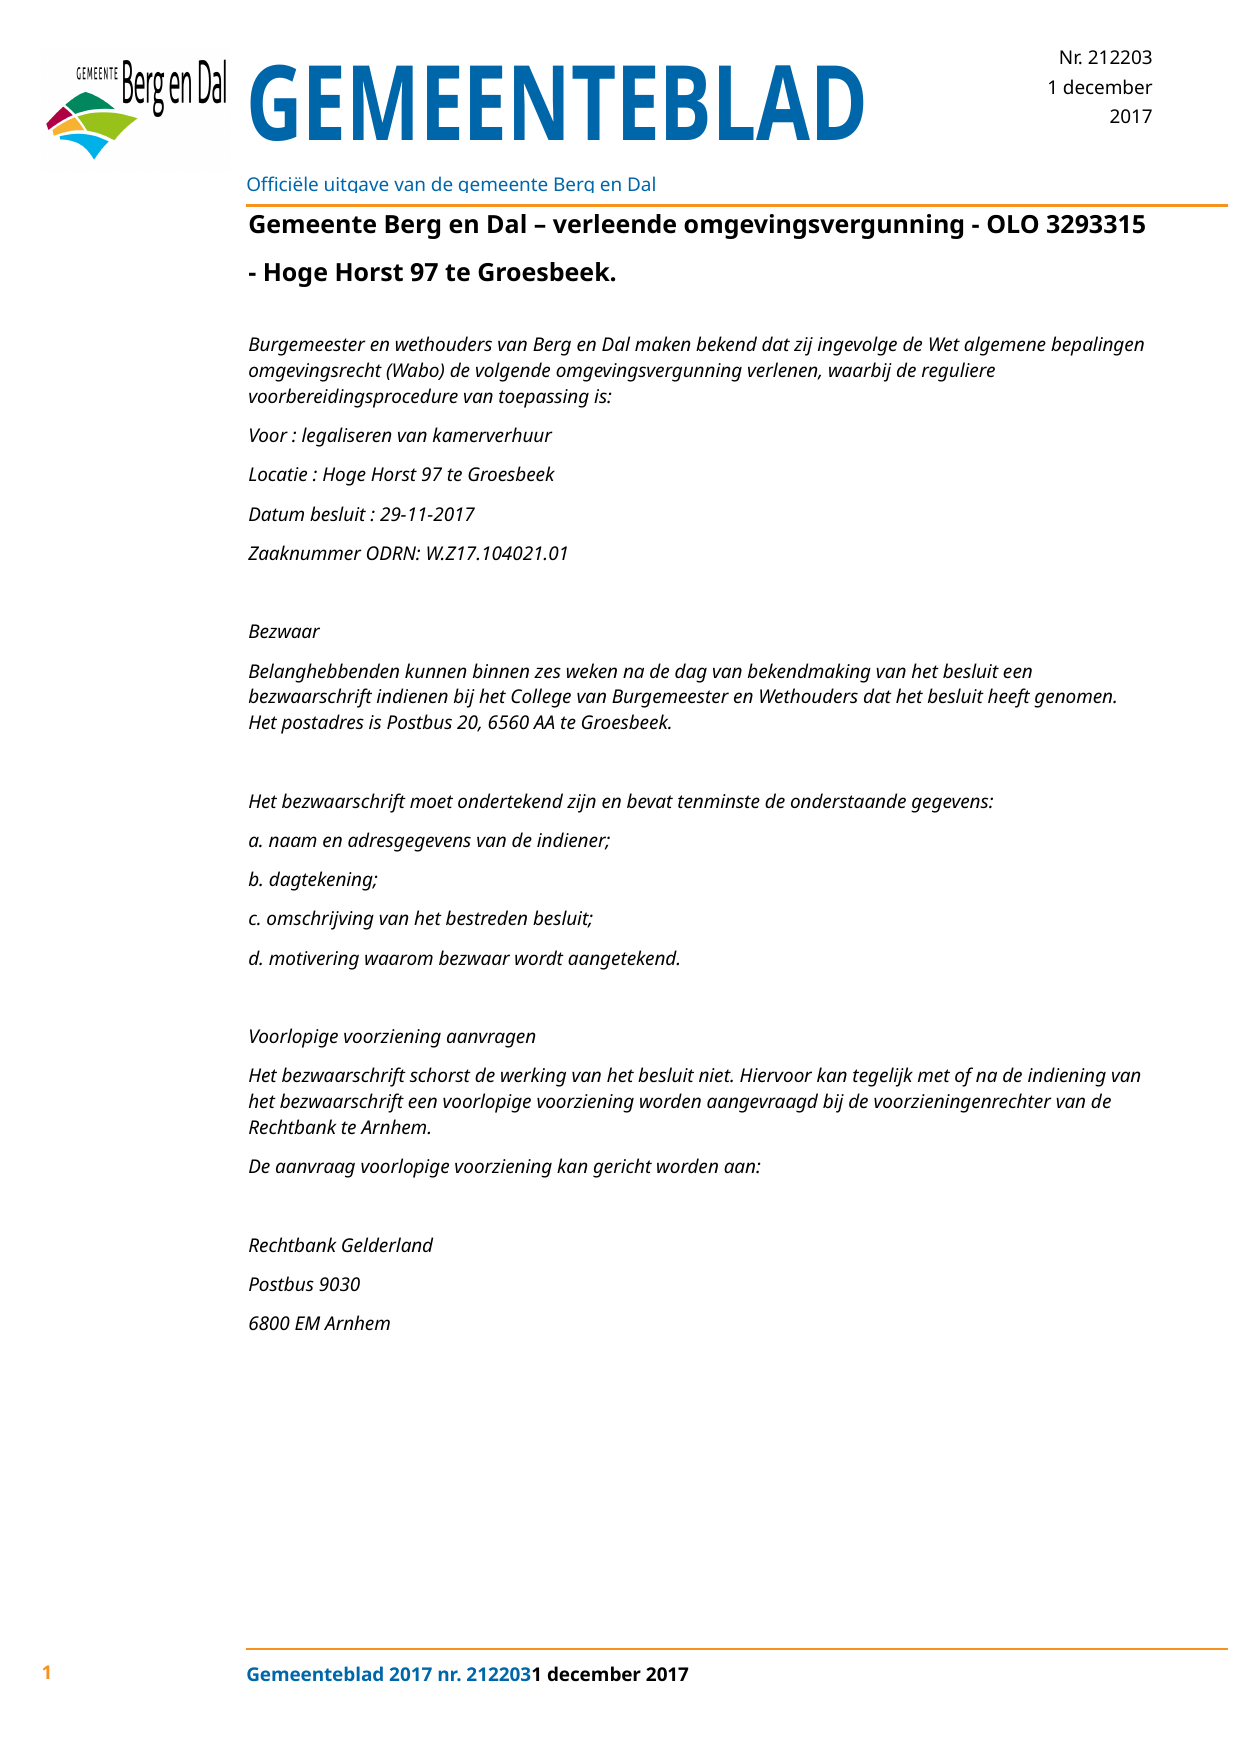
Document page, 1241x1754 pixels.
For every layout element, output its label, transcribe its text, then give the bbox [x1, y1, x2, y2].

text De aanvraag voorlopige voorziening kan gericht worden aan: [248, 1153, 1152, 1179]
text a. naam en adresgegevens van de indiener; [248, 827, 1152, 853]
text Burgemeester en wethouders van Berg en Dal maken bekend dat zij ingevolge de Wet algemene bepalingen omgevingsrecht (Wabo) de volgende omgevingsvergunning verlenen, waarbij de reguliere voorbereidingsprocedure van toepassing is: [248, 331, 1152, 409]
text Rechtbank Gelderland [248, 1232, 1152, 1258]
text Het bezwaarschrift moet ondertekend zijn en bevat tenminste de onderstaande gegevens: [248, 788, 1152, 813]
picture [41, 47, 231, 172]
text Het bezwaarschrift schorst de werking van het besluit niet. Hiervoor kan tegelijk met of na de indiening van het bezwaarschrift een voorlopige voorziening worden aangevraagd bij de voorzieningenrechter van de Rechtbank te Arnhem. [248, 1063, 1152, 1140]
text Bezwaar [248, 618, 1152, 644]
text Datum besluit : 29-11-2017 [248, 501, 1152, 526]
text Voor : legaliseren van kamerverhuur [248, 422, 1152, 448]
text Postbus 9030 [248, 1271, 1152, 1297]
text c. omschrijving van het bestreden besluit; [248, 906, 1152, 931]
text 6800 EM Arnhem [248, 1311, 1152, 1336]
text Zaaknummer ODRN: W.Z17.104021.01 [248, 540, 1152, 566]
text Gemeente Berg en Dal – verleende omgevingsvergunning - OLO 3293315 - Hoge Horst 97 te Groesbeek. [248, 207, 1152, 288]
text d. motivering waarom bezwaar wordt aangetekend. [248, 945, 1152, 971]
text Voorlopige voorziening aanvragen [248, 1023, 1152, 1049]
text b. dagtekening; [248, 866, 1152, 892]
text Locatie : Hoge Horst 97 te Groesbeek [248, 461, 1152, 487]
text Belanghebbenden kunnen binnen zes weken na de dag van bekendmaking van het besluit een bezwaarschrift indienen bij het College van Burgemeester en Wethouders dat het besluit heeft genomen. Het postadres is Postbus 20, 6560 AA te Groesbeek. [248, 658, 1152, 735]
